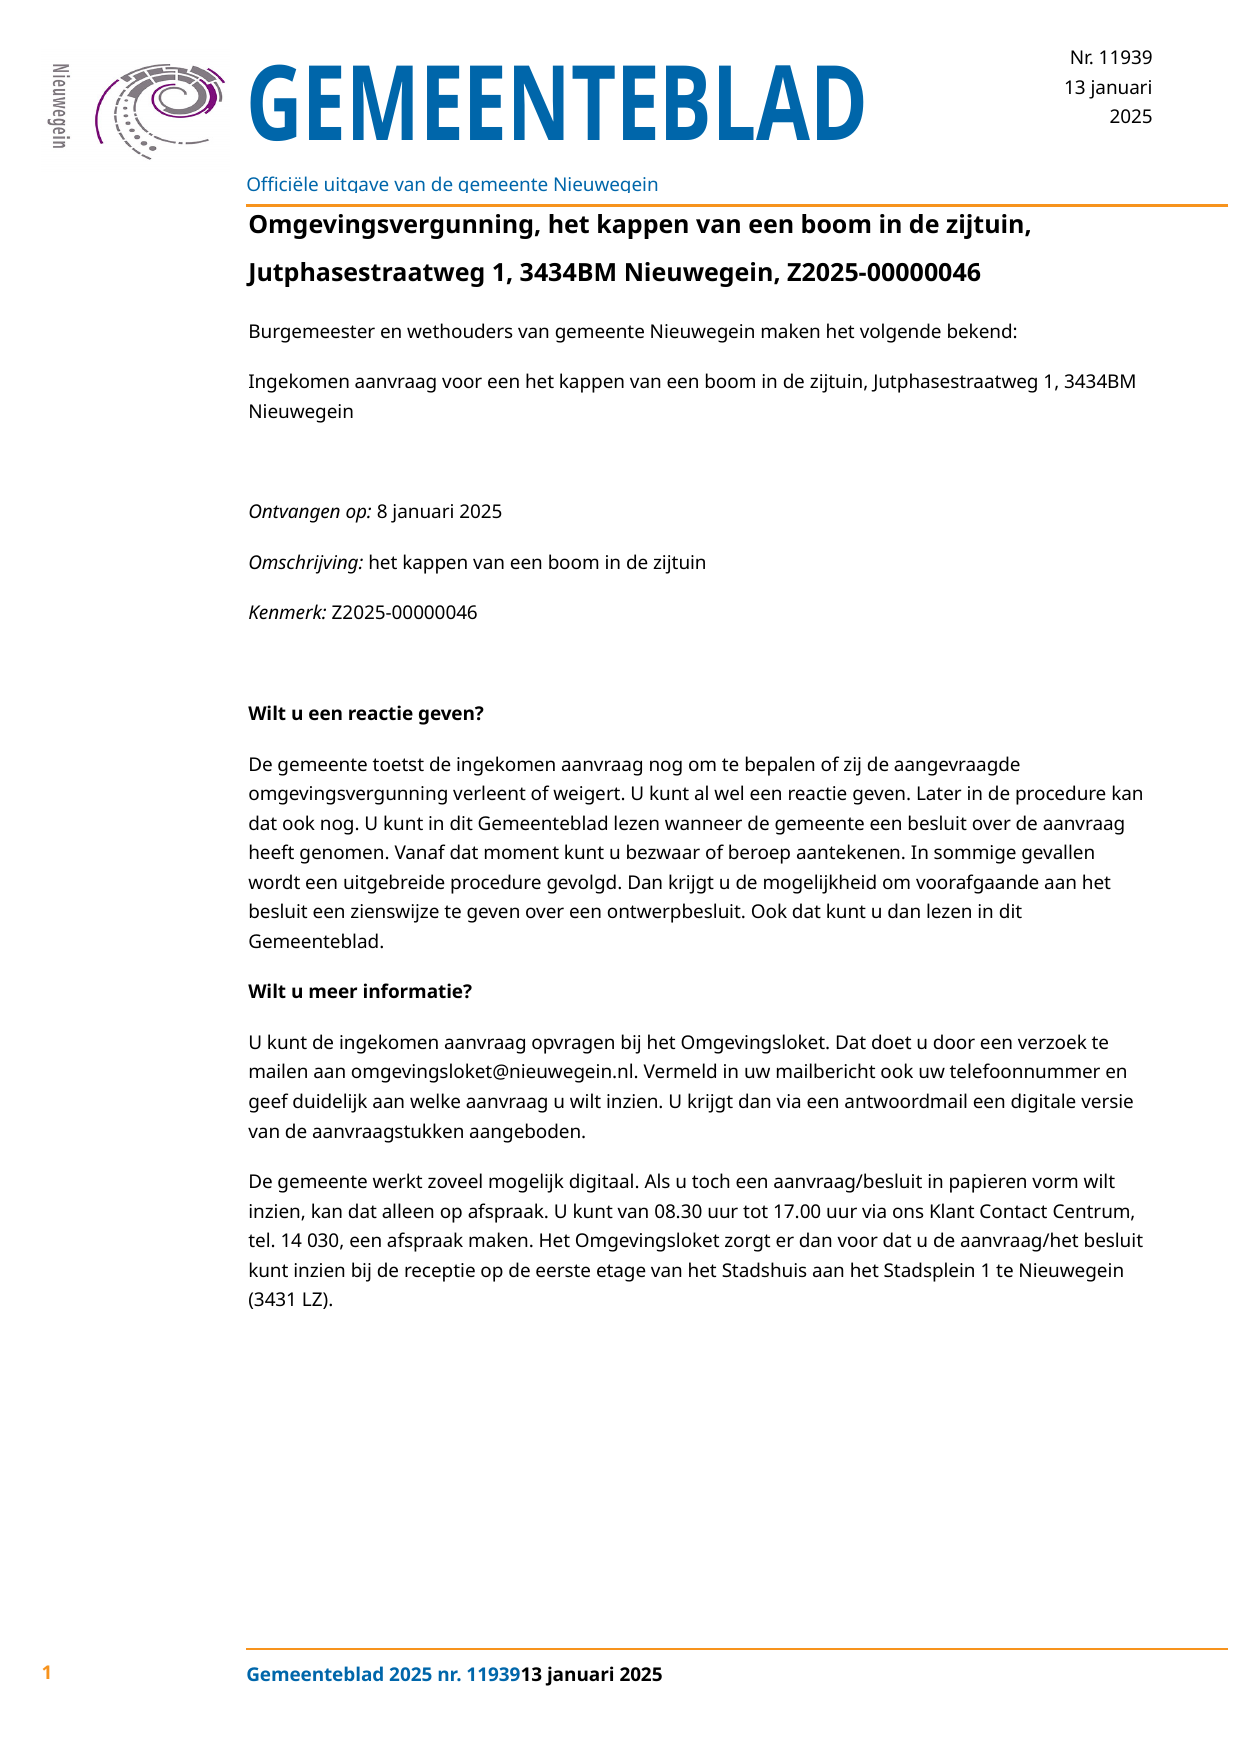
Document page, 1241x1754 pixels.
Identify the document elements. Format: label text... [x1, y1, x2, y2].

text Ontvangen op: 8 januari 2025 [248, 499, 1152, 524]
text Wilt u meer informatie? [248, 979, 1152, 1004]
text Ingekomen aanvraag voor een het kappen van een boom in de zijtuin, Jutphasestraatweg 1, 3434BM Nieuwegein [248, 368, 1152, 424]
picture [41, 47, 231, 172]
text Kenmerk: Z2025-00000046 [248, 599, 1152, 625]
text Wilt u een reactie geven? [248, 700, 1152, 726]
text De gemeente toetst de ingekomen aanvraag nog om te bepalen of zij de aangevraagde omgevingsvergunning verleent of weigert. U kunt al wel een reactie geven. Later in de procedure kan dat ook nog. U kunt in dit Gemeenteblad lezen wanneer de gemeente een besluit over de aanvraag heeft genomen. Vanaf dat moment kunt u bezwaar of beroep aantekenen. In sommige gevallen wordt een uitgebreide procedure gevolgd. Dan krijgt u de mogelijkheid om voorafgaande aan het besluit een zienswijze te geven over een ontwerpbesluit. Ook dat kunt u dan lezen in dit Gemeenteblad. [248, 751, 1152, 954]
text U kunt de ingekomen aanvraag opvragen bij het Omgevingsloket. Dat doet u door een verzoek te mailen aan omgevingsloket@nieuwegein.nl. Vermeld in uw mailbericht ook uw telefoonnummer en geef duidelijk aan welke aanvraag u wilt inzien. U krijgt dan via een antwoordmail een digitale versie van de aanvraagstukken aangeboden. [248, 1029, 1152, 1144]
text Burgemeester en wethouders van gemeente Nieuwegein maken het volgende bekend: [248, 318, 1152, 344]
text Omschrijving: het kappen van een boom in de zijtuin [248, 549, 1152, 575]
text De gemeente werkt zoveel mogelijk digitaal. Als u toch een aanvraag/besluit in papieren vorm wilt inzien, kan dat alleen op afspraak. U kunt van 08.30 uur tot 17.00 uur via ons Klant Contact Centrum, tel. 14 030, een afspraak maken. Het Omgevingsloket zorgt er dan voor dat u de aanvraag/het besluit kunt inzien bij de receptie op de eerste etage van het Stadshuis aan het Stadsplein 1 te Nieuwegein (3431 LZ). [248, 1168, 1152, 1312]
text Omgevingsvergunning, het kappen van een boom in de zijtuin, Jutphasestraatweg 1, 3434BM Nieuwegein, Z2025-00000046 [248, 207, 1152, 288]
